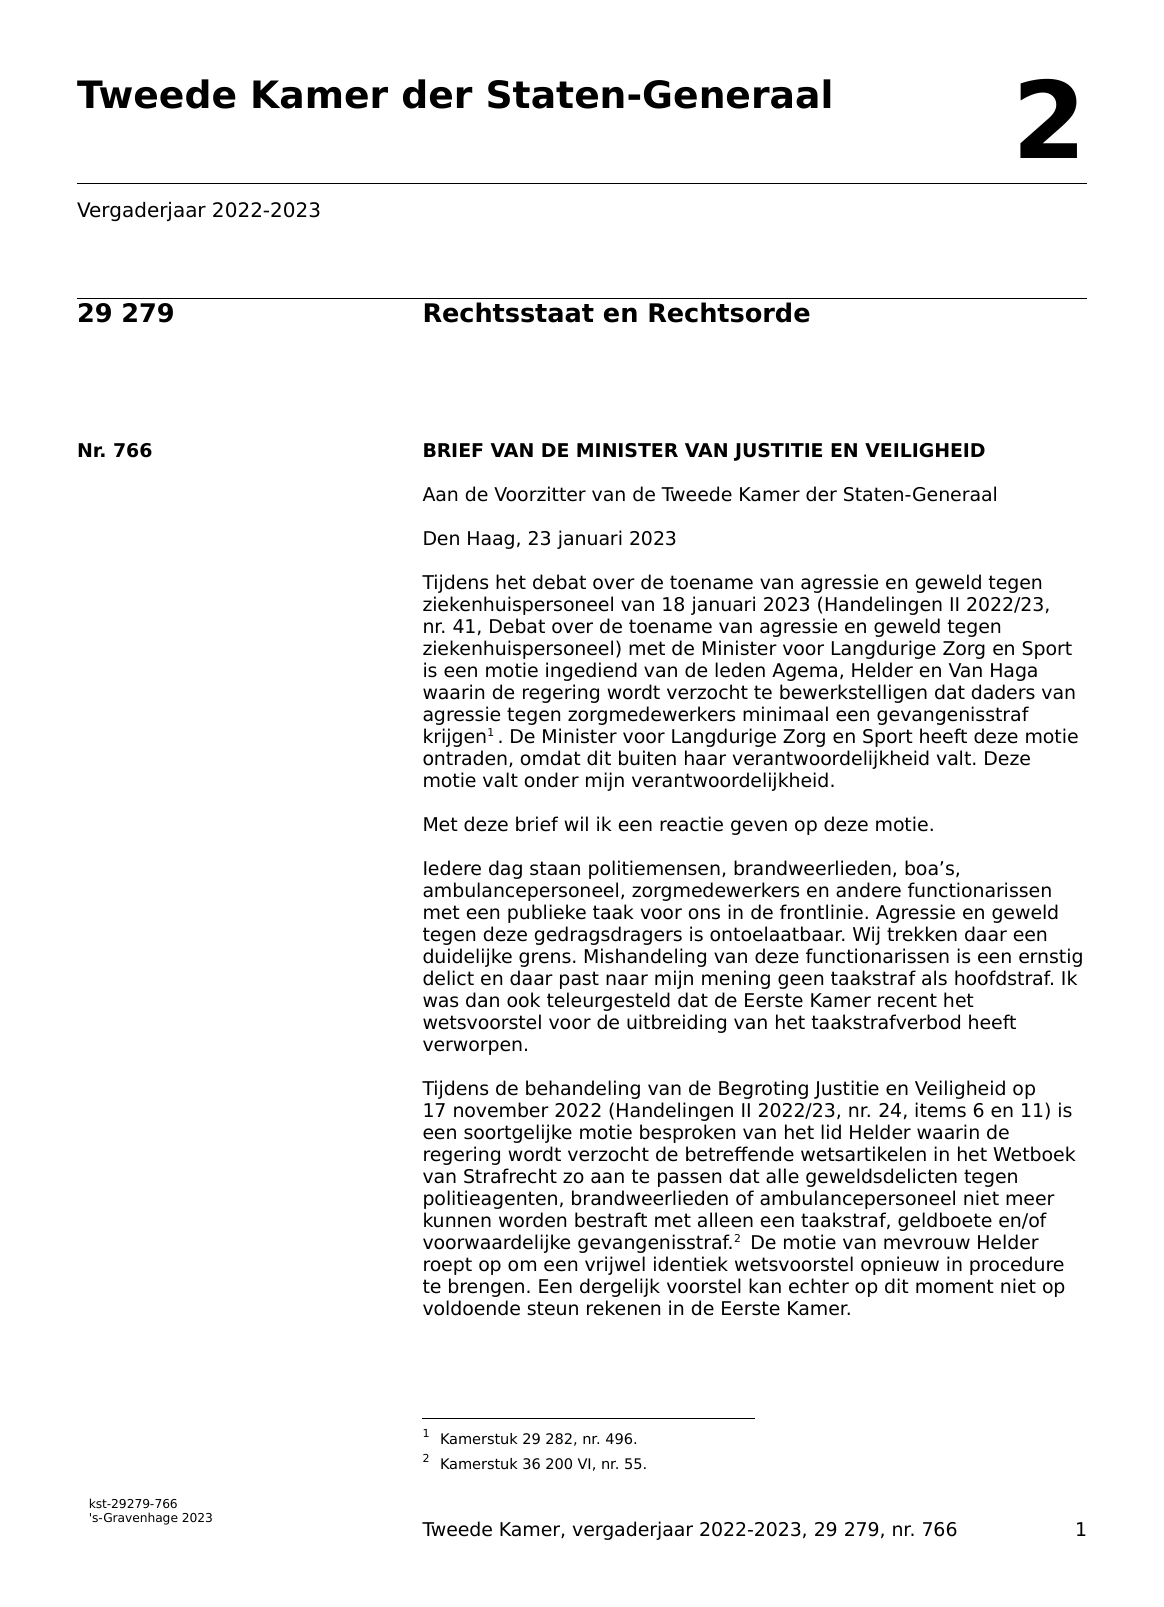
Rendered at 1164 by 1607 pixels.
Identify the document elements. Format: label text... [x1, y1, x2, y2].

text Tijdens het debat over de toename van agressie en geweld tegen ziekenhuispersoneel van 18 januari 2023 (Handelingen II 2022/23, nr. 41, Debat over de toename van agressie en geweld tegen ziekenhuispersoneel) met de Minister voor Langdurige Zorg en Sport is een motie ingediend van de leden Agema, Helder en Van Haga waarin de regering wordt verzocht te bewerkstelligen dat daders van agressie tegen zorgmedewerkers minimaal een gevangenisstraf krijgen. De Minister voor Langdurige Zorg en Sport heeft deze motie ontraden, omdat dit buiten haar verantwoordelijkheid valt. Deze motie valt onder mijn verantwoordelijkheid. [422, 572, 1087, 792]
subtitle 29 279 Rechtsstaat en Rechtsorde [77, 299, 1087, 329]
text Kamerstuk 36 200 VI, nr. 55. [422, 1452, 1087, 1474]
text Den Haag, 23 januari 2023 [422, 528, 1087, 550]
subtitle Nr. 766 BRIEF VAN DE MINISTER VAN JUSTITIE EN VEILIGHEID [77, 440, 1087, 462]
text Tijdens de behandeling van de Begroting Justitie en Veiligheid op 17 november 2022 (Handelingen II 2022/23, nr. 24, items 6 en 11) is een soortgelijke motie besproken van het lid Helder waarin de regering wordt verzocht de betreffende wetsartikelen in het Wetboek van Strafrecht zo aan te passen dat alle geweldsdelicten tegen politieagenten, brandweerlieden of ambulancepersoneel niet meer kunnen worden bestraft met alleen een taakstraf, geldboete en/of voorwaardelijke gevangenisstraf. De motie van mevrouw Helder roept op om een vrijwel identiek wetsvoorstel opnieuw in procedure te brengen. Een dergelijk voorstel kan echter op dit moment niet op voldoende steun rekenen in de Eerste Kamer. [422, 1078, 1087, 1320]
text Aan de Voorzitter van de Tweede Kamer der Staten-Generaal [422, 484, 1087, 506]
text Iedere dag staan politiemensen, brandweerlieden, boa’s, ambulancepersoneel, zorgmedewerkers en andere functionarissen met een publieke taak voor ons in de frontlinie. Agressie en geweld tegen deze gedragsdragers is ontoelaatbaar. Wij trekken daar een duidelijke grens. Mishandeling van deze functionarissen is een ernstig delict en daar past naar mijn mening geen taakstraf als hoofdstraf. Ik was dan ook teleurgesteld dat de Eerste Kamer recent het wetsvoorstel voor de uitbreiding van het taakstrafverbod heeft verworpen. [422, 858, 1087, 1056]
text Met deze brief wil ik een reactie geven op deze motie. [422, 814, 1087, 836]
table_header 2 [886, 59, 1087, 183]
text 's-Gravenhage 2023 [88, 1511, 323, 1525]
text Kamerstuk 29 282, nr. 496. [422, 1427, 1087, 1449]
table_cell Vergaderjaar 2022-2023 [77, 184, 1087, 298]
text kst-29279-766 [88, 1497, 323, 1511]
table_header Tweede Kamer der Staten-Generaal [77, 59, 886, 183]
